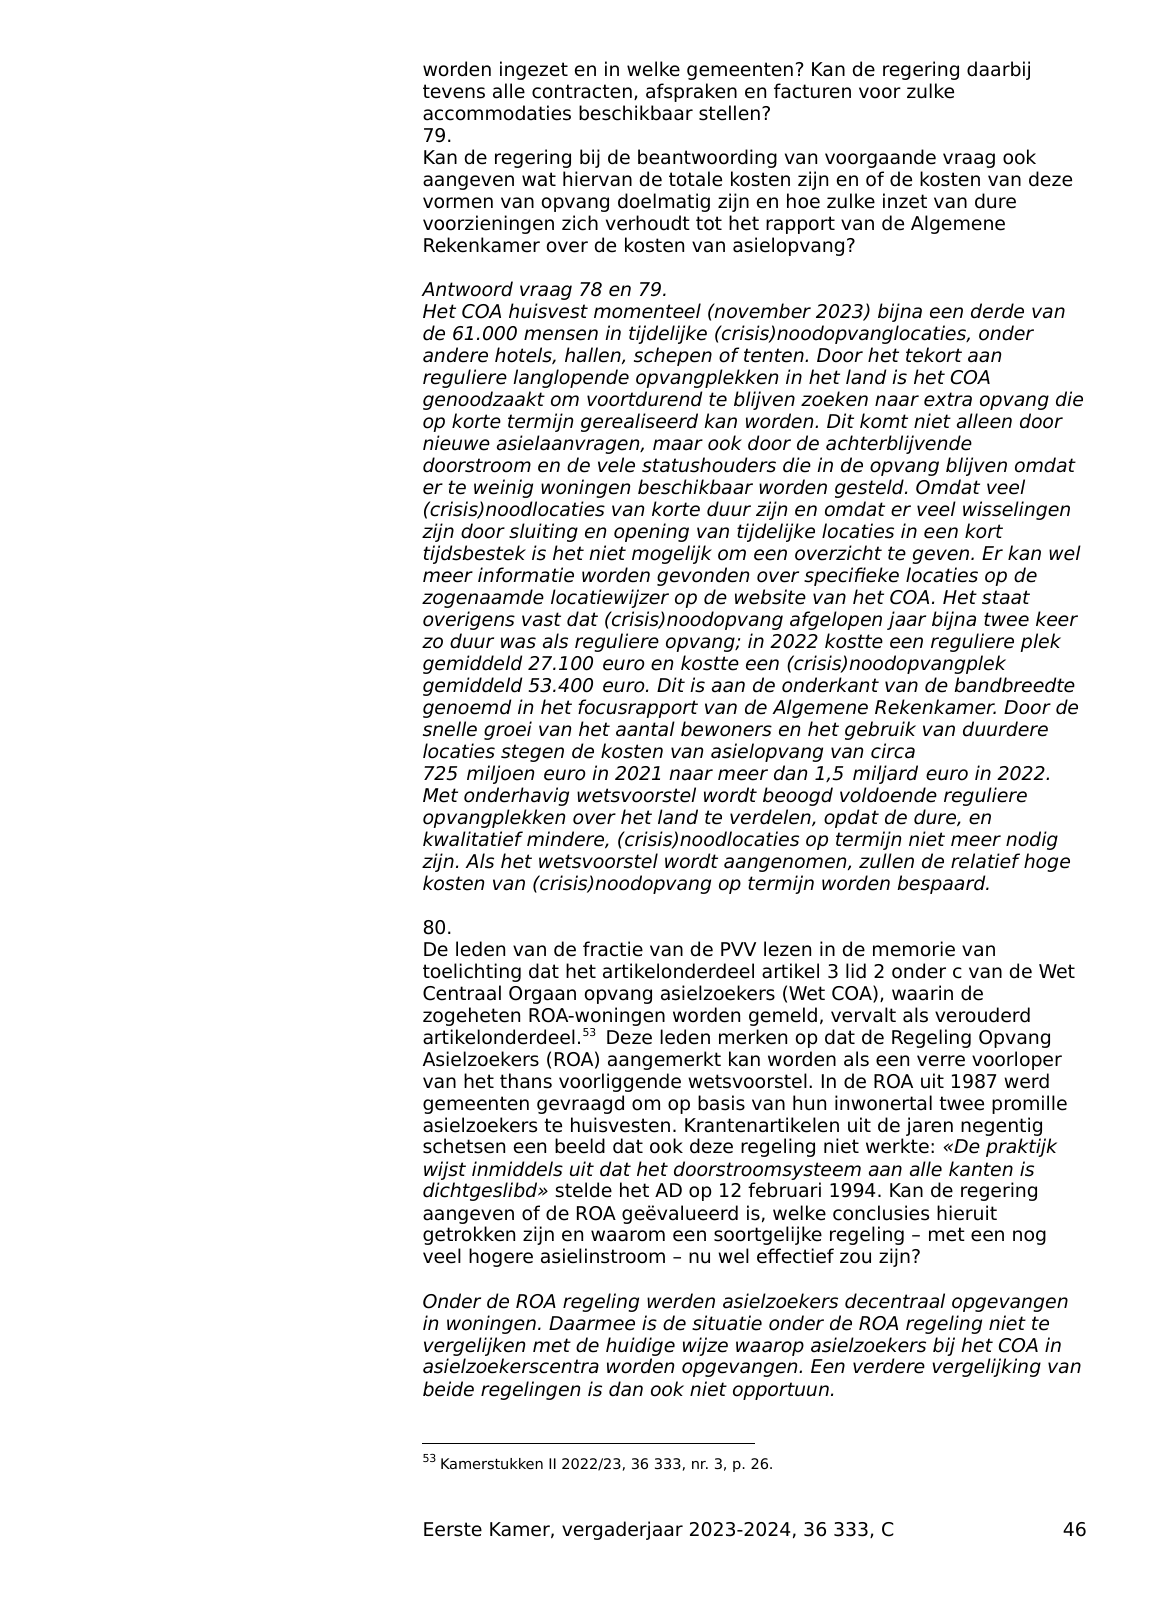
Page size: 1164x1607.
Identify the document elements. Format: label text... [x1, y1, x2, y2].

text Kan de regering bij de beantwoording van voorgaande vraag ook aangeven wat hiervan de totale kosten zijn en of de kosten van deze vormen van opvang doelmatig zijn en hoe zulke inzet van dure voorzieningen zich verhoudt tot het rapport van de Algemene Rekenkamer over de kosten van asielopvang? [422, 147, 1087, 257]
text worden ingezet en in welke gemeenten? Kan de regering daarbij tevens alle contracten, afspraken en facturen voor zulke accommodaties beschikbaar stellen? [422, 59, 1087, 125]
text Kamerstukken II 2022/23, 36 333, nr. 3, p. 26. [422, 1452, 1087, 1474]
text 80. [422, 917, 1087, 939]
text Onder de ROA regeling werden asielzoekers decentraal opgevangen in woningen. Daarmee is de situatie onder de ROA regeling niet te vergelijken met de huidige wijze waarop asielzoekers bij het COA in asielzoekerscentra worden opgevangen. Een verdere vergelijking van beide regelingen is dan ook niet opportuun. [422, 1291, 1087, 1400]
text 79. [422, 125, 1087, 147]
text Het COA huisvest momenteel (november 2023) bijna een derde van de 61.000 mensen in tijdelijke (crisis)noodopvanglocaties, onder andere hotels, hallen, schepen of tenten. Door het tekort aan reguliere langlopende opvangplekken in het land is het COA genoodzaakt om voortdurend te blijven zoeken naar extra opvang die op korte termijn gerealiseerd kan worden. Dit komt niet alleen door nieuwe asielaanvragen, maar ook door de achterblijvende doorstroom en de vele statushouders die in de opvang blijven omdat er te weinig woningen beschikbaar worden gesteld. Omdat veel (crisis)noodlocaties van korte duur zijn en omdat er veel wisselingen zijn door sluiting en opening van tijdelijke locaties in een kort tijdsbestek is het niet mogelijk om een overzicht te geven. Er kan wel meer informatie worden gevonden over specifieke locaties op de zogenaamde locatiewijzer op de website van het COA. Het staat overigens vast dat (crisis)noodopvang afgelopen jaar bijna twee keer zo duur was als reguliere opvang; in 2022 kostte een reguliere plek gemiddeld 27.100 euro en kostte een (crisis)noodopvangplek gemiddeld 53.400 euro. Dit is aan de onderkant van de bandbreedte genoemd in het focusrapport van de Algemene Rekenkamer. Door de snelle groei van het aantal bewoners en het gebruik van duurdere locaties stegen de kosten van asielopvang van circa 725 miljoen euro in 2021 naar meer dan 1,5 miljard euro in 2022. Met onderhavig wetsvoorstel wordt beoogd voldoende reguliere opvangplekken over het land te verdelen, opdat de dure, en kwalitatief mindere, (crisis)noodlocaties op termijn niet meer nodig zijn. Als het wetsvoorstel wordt aangenomen, zullen de relatief hoge kosten van (crisis)noodopvang op termijn worden bespaard. [422, 301, 1087, 894]
text De leden van de fractie van de PVV lezen in de memorie van toelichting dat het artikelonderdeel artikel 3 lid 2 onder c van de Wet Centraal Orgaan opvang asielzoekers (Wet COA), waarin de zogeheten ROA-woningen worden gemeld, vervalt als verouderd artikelonderdeel. Deze leden merken op dat de Regeling Opvang Asielzoekers (ROA) aangemerkt kan worden als een verre voorloper van het thans voorliggende wetsvoorstel. In de ROA uit 1987 werd gemeenten gevraagd om op basis van hun inwonertal twee promille asielzoekers te huisvesten. Krantenartikelen uit de jaren negentig schetsen een beeld dat ook deze regeling niet werkte: «De praktijk wijst inmiddels uit dat het doorstroomsysteem aan alle kanten is dichtgeslibd» stelde het AD op 12 februari 1994. Kan de regering aangeven of de ROA geëvalueerd is, welke conclusies hieruit getrokken zijn en waarom een soortgelijke regeling – met een nog veel hogere asielinstroom – nu wel effectief zou zijn? [422, 939, 1087, 1268]
text Antwoord vraag 78 en 79. [422, 279, 1087, 301]
